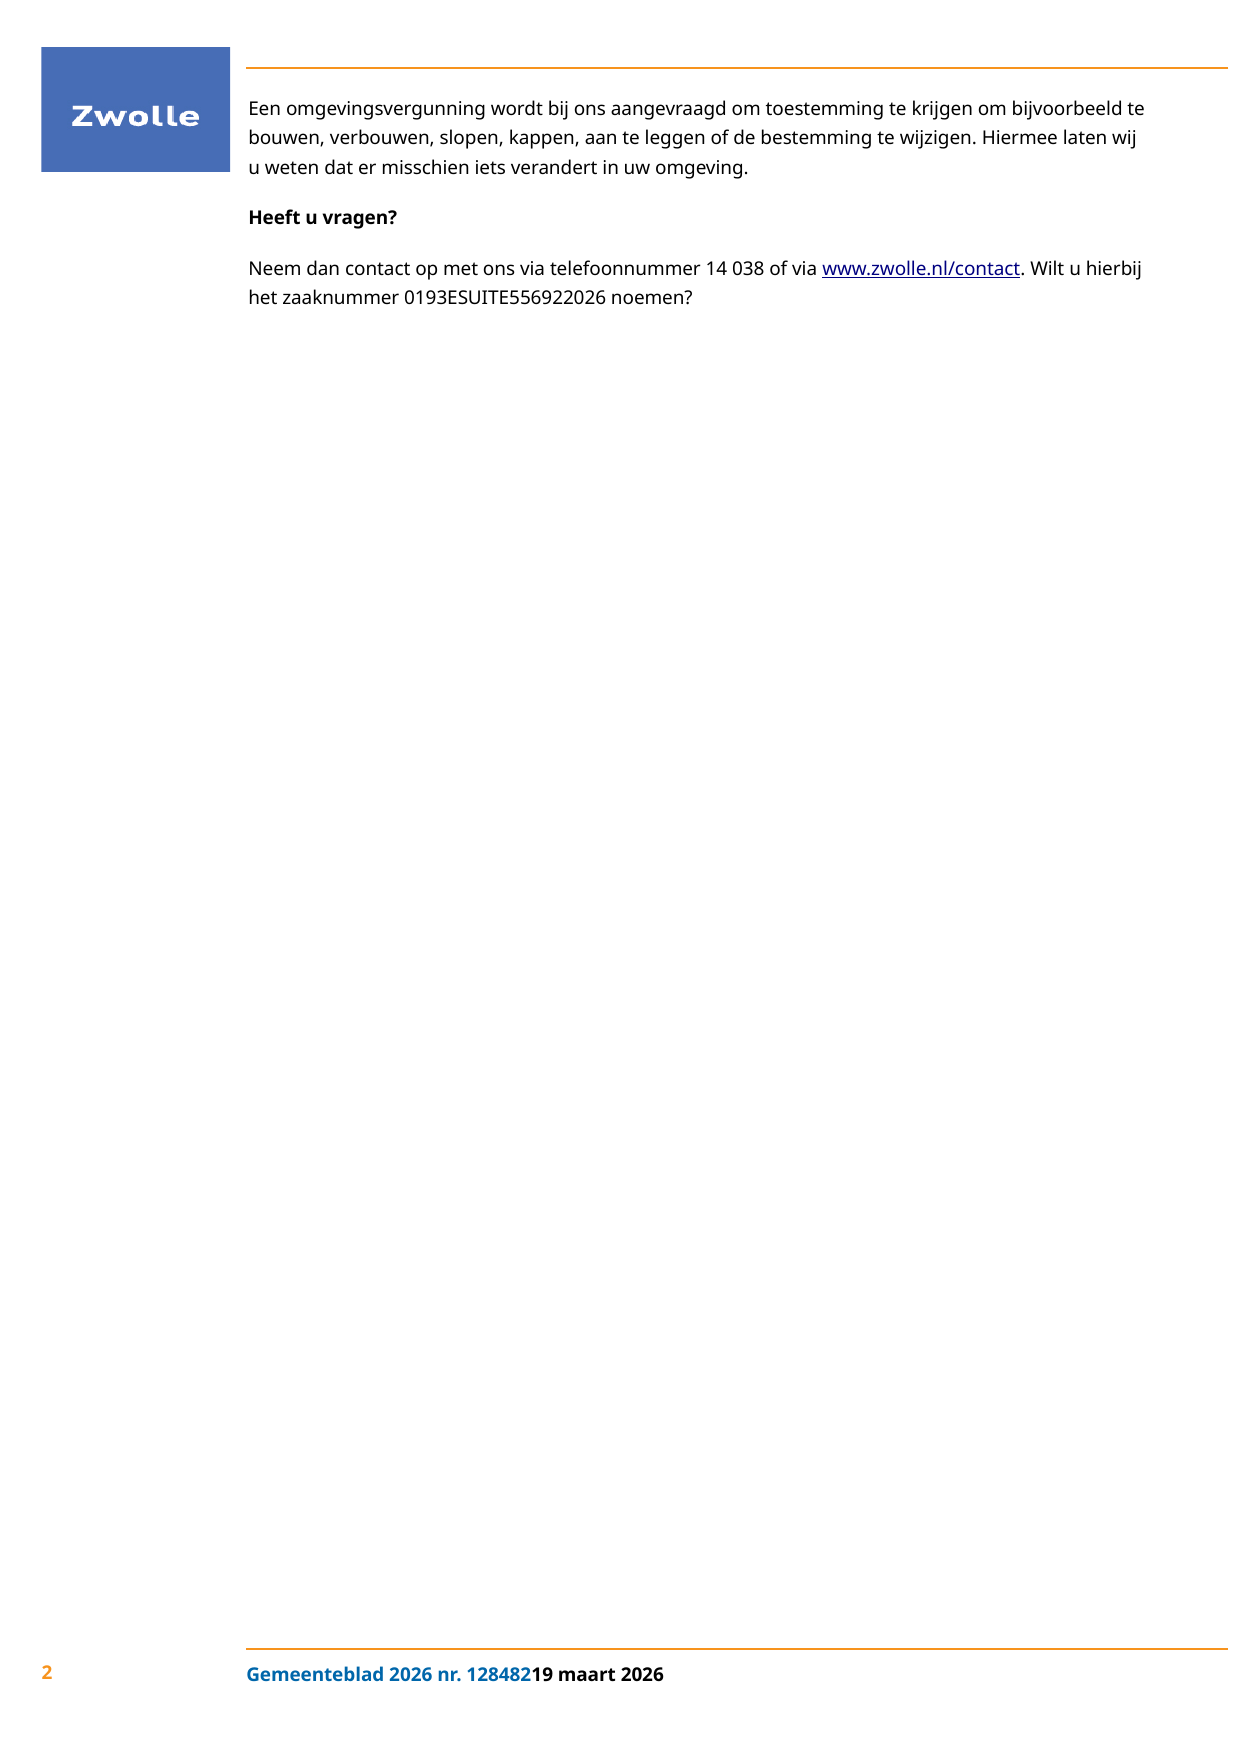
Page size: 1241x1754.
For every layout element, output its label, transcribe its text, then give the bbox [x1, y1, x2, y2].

picture [41, 47, 231, 172]
text Heeft u vragen? [248, 204, 1152, 230]
text Een omgevingsvergunning wordt bij ons aangevraagd om toestemming te krijgen om bijvoorbeeld te bouwen, verbouwen, slopen, kappen, aan te leggen of de bestemming te wijzigen. Hiermee laten wij u weten dat er misschien iets verandert in uw omgeving. [248, 95, 1152, 180]
text Neem dan contact op met ons via telefoonnummer 14 038 of via www.zwolle.nl/contact. Wilt u hierbij het zaaknummer 0193ESUITE556922026 noemen? [248, 255, 1152, 310]
